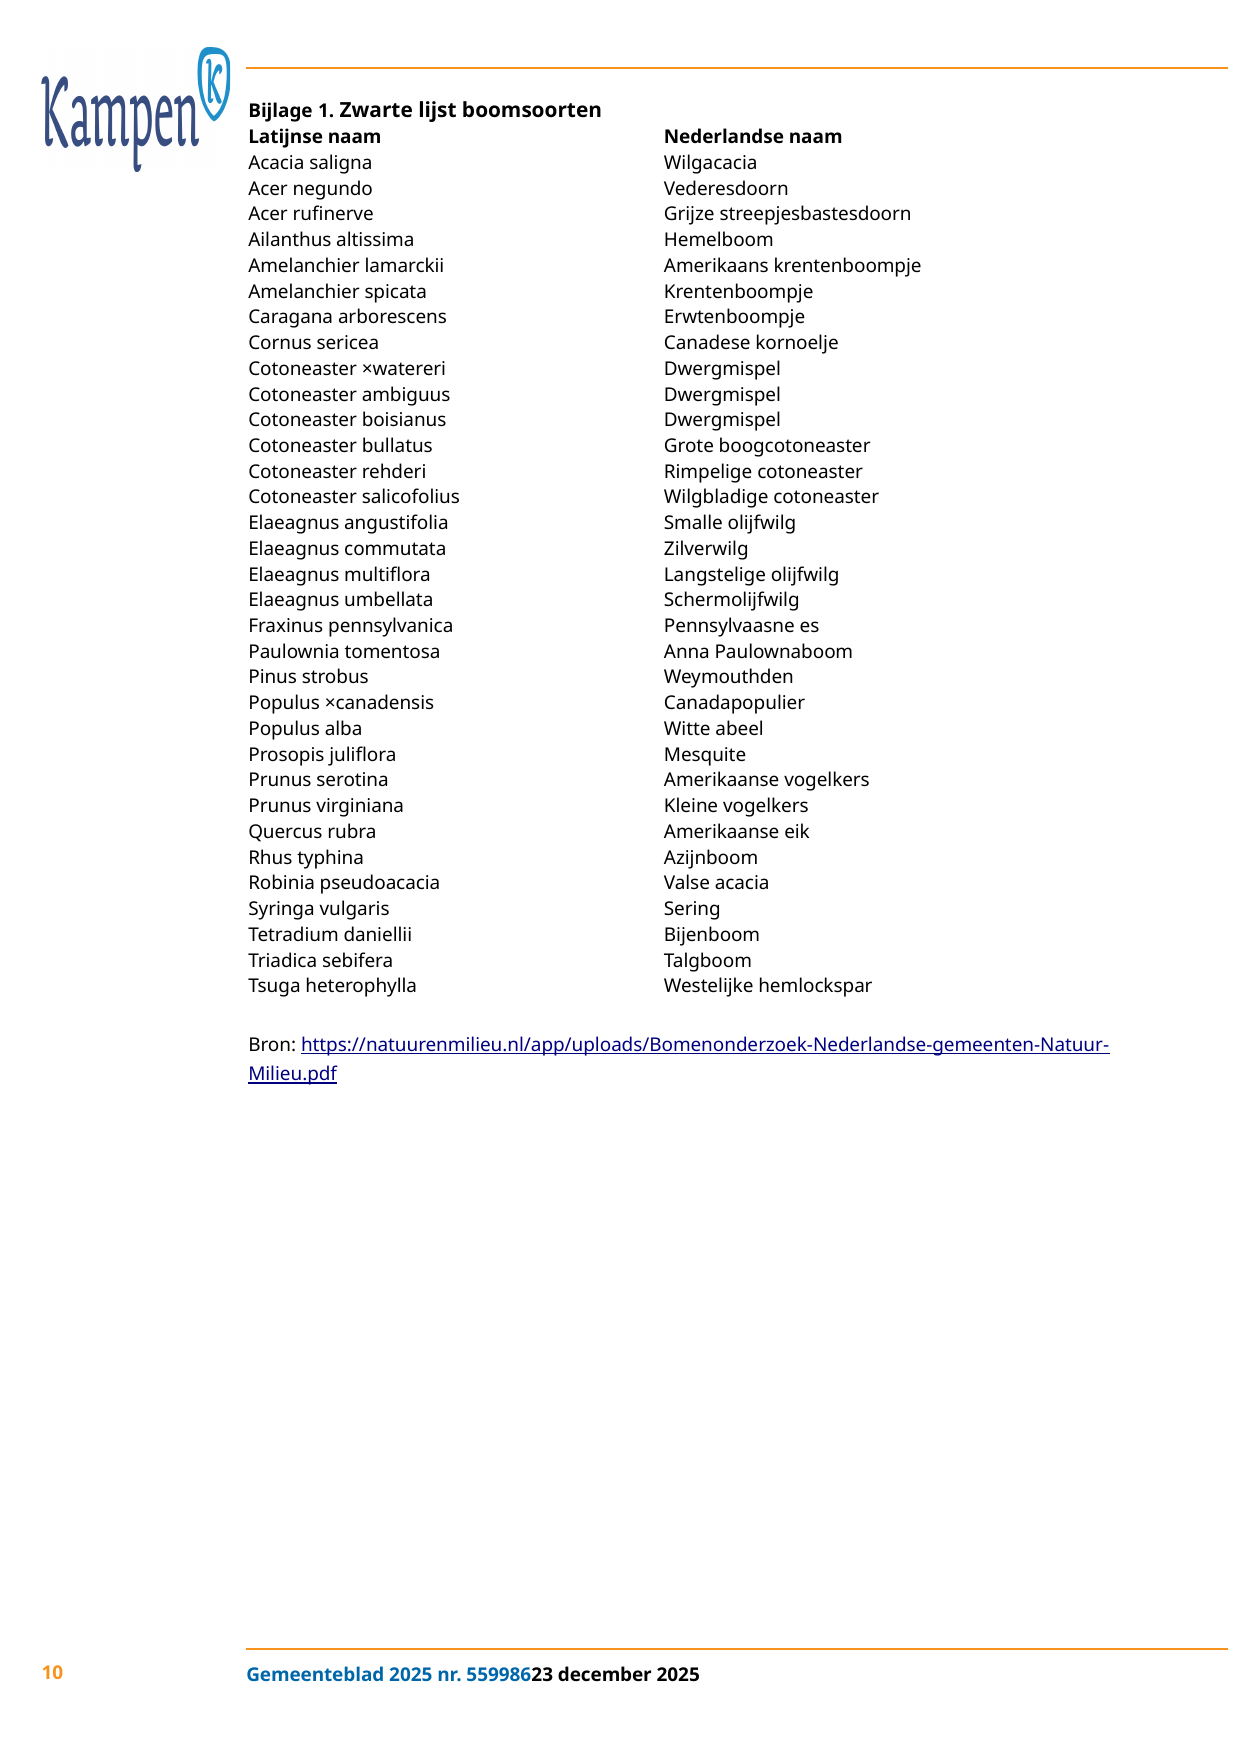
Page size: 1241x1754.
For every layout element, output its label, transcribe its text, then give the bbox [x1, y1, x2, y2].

table_cell Mesquite [664, 741, 1152, 767]
table_cell Quercus rubra [248, 818, 664, 844]
table_cell Schermolijfwilg [664, 587, 1152, 612]
table_cell Anna Paulownaboom [664, 638, 1152, 664]
table_cell Cotoneaster boisianus [248, 406, 664, 432]
table_cell Erwtenboompje [664, 304, 1152, 329]
table_cell Cotoneaster ambiguus [248, 381, 664, 406]
table_cell Kleine vogelkers [664, 793, 1152, 818]
table_cell Elaeagnus commutata [248, 535, 664, 561]
table_cell Azijnboom [664, 844, 1152, 869]
table_cell Triadica sebifera [248, 947, 664, 972]
table_cell Amelanchier spicata [248, 278, 664, 303]
table_cell Cotoneaster rehderi [248, 458, 664, 484]
table_cell Fraxinus pennsylvanica [248, 612, 664, 638]
table_cell Ailanthus altissima [248, 226, 664, 252]
table_cell Prosopis juliflora [248, 741, 664, 767]
table_cell Populus ×canadensis [248, 690, 664, 715]
table_cell Dwergmispel [664, 381, 1152, 406]
table_cell Wilgbladige cotoneaster [664, 484, 1152, 509]
table_cell Hemelboom [664, 226, 1152, 252]
table_cell Canadapopulier [664, 690, 1152, 715]
table_cell Cornus sericea [248, 329, 664, 355]
table_cell Elaeagnus umbellata [248, 587, 664, 612]
table_cell Pennsylvaasne es [664, 612, 1152, 638]
table_cell Wilgacacia [664, 149, 1152, 175]
table_cell Caragana arborescens [248, 304, 664, 329]
table_cell Westelijke hemlockspar [664, 973, 1152, 998]
table_cell Elaeagnus multiflora [248, 561, 664, 587]
table_cell Amerikaans krentenboompje [664, 252, 1152, 278]
table_cell Amerikaanse vogelkers [664, 767, 1152, 792]
table_cell Prunus virginiana [248, 793, 664, 818]
table_cell Syringa vulgaris [248, 895, 664, 921]
table_cell Dwergmispel [664, 355, 1152, 381]
table_cell Tsuga heterophylla [248, 973, 664, 998]
table_cell Pinus strobus [248, 664, 664, 689]
picture [41, 47, 231, 172]
table_cell Populus alba [248, 715, 664, 741]
table_cell Elaeagnus angustifolia [248, 509, 664, 535]
table_cell Paulownia tomentosa [248, 638, 664, 664]
table_cell Bijenboom [664, 921, 1152, 947]
table_cell Weymouthden [664, 664, 1152, 689]
table_cell Robinia pseudoacacia [248, 870, 664, 895]
table_cell Amelanchier lamarckii [248, 252, 664, 278]
table_cell Cotoneaster ×watereri [248, 355, 664, 381]
table_cell Langstelige olijfwilg [664, 561, 1152, 587]
table_header Latijnse naam [248, 124, 664, 149]
table_cell Canadese kornoelje [664, 329, 1152, 355]
table_cell Smalle olijfwilg [664, 509, 1152, 535]
table_cell Prunus serotina [248, 767, 664, 792]
table_header Nederlandse naam [664, 124, 1152, 149]
table_cell Valse acacia [664, 870, 1152, 895]
table_cell Witte abeel [664, 715, 1152, 741]
table_cell Grijze streepjesbastesdoorn [664, 201, 1152, 226]
table_cell Cotoneaster bullatus [248, 432, 664, 458]
table_cell Acer rufinerve [248, 201, 664, 226]
table_cell Tetradium daniellii [248, 921, 664, 947]
table_cell Cotoneaster salicofolius [248, 484, 664, 509]
table_cell Rhus typhina [248, 844, 664, 869]
table_cell Grote boogcotoneaster [664, 432, 1152, 458]
table_cell Vederesdoorn [664, 175, 1152, 201]
table_cell Acer negundo [248, 175, 664, 201]
table_cell Zilverwilg [664, 535, 1152, 561]
text Bijlage 1. Zwarte lijst boomsoorten [248, 95, 1152, 123]
table_cell Dwergmispel [664, 406, 1152, 432]
table_cell Amerikaanse eik [664, 818, 1152, 844]
table_cell Rimpelige cotoneaster [664, 458, 1152, 484]
table_cell Acacia saligna [248, 149, 664, 175]
text Bron: https://natuurenmilieu.nl/app/uploads/Bomenonderzoek-Nederlandse-gemeenten-Natuur-Milieu.pdf [248, 1031, 1152, 1086]
table_cell Talgboom [664, 947, 1152, 972]
table_cell Krentenboompje [664, 278, 1152, 303]
table_cell Sering [664, 895, 1152, 921]
